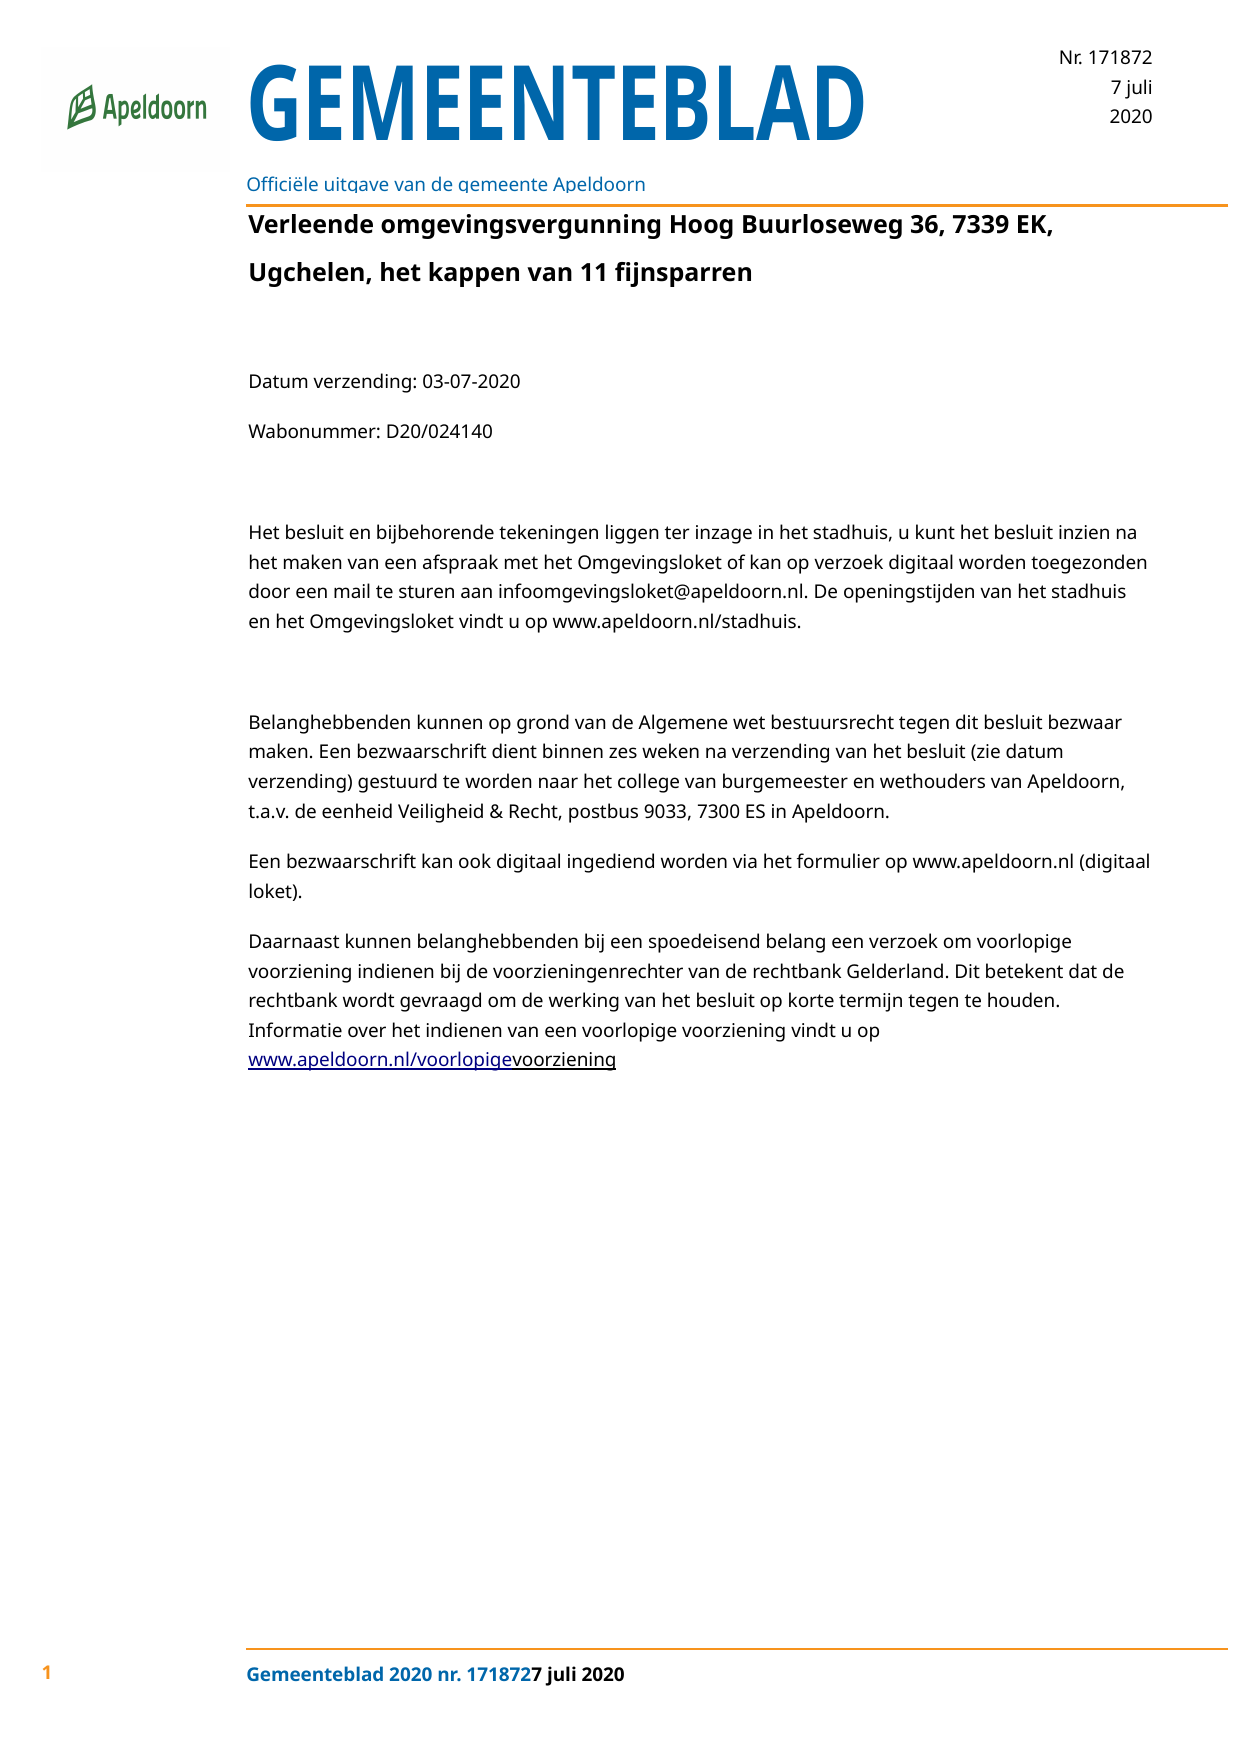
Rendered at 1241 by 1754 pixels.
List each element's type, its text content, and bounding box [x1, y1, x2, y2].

text Datum verzending: 03-07-2020 [248, 368, 1152, 394]
text Wabonummer: D20/024140 [248, 419, 1152, 444]
text Het besluit en bijbehorende tekeningen liggen ter inzage in het stadhuis, u kunt het besluit inzien na het maken van een afspraak met het Omgevingsloket of kan op verzoek digitaal worden toegezonden door een mail te sturen aan infoomgevingsloket@apeldoorn.nl. De openingstijden van het stadhuis en het Omgevingsloket vindt u op www.apeldoorn.nl/stadhuis. [248, 519, 1152, 634]
text Daarnaast kunnen belanghebbenden bij een spoedeisend belang een verzoek om voorlopige voorziening indienen bij de voorzieningenrechter van de rechtbank Gelderland. Dit betekent dat de rechtbank wordt gevraagd om de werking van het besluit op korte termijn tegen te houden. Informatie over het indienen van een voorlopige voorziening vindt u op www.apeldoorn.nl/voorlopigevoorziening [248, 928, 1152, 1072]
text Belanghebbenden kunnen op grond van de Algemene wet bestuursrecht tegen dit besluit bezwaar maken. Een bezwaarschrift dient binnen zes weken na verzending van het besluit (zie datum verzending) gestuurd te worden naar het college van burgemeester en wethouders van Apeldoorn, t.a.v. de eenheid Veiligheid & Recht, postbus 9033, 7300 ES in Apeldoorn. [248, 709, 1152, 824]
picture [41, 47, 231, 172]
text Een bezwaarschrift kan ook digitaal ingediend worden via het formulier op www.apeldoorn.nl (digitaal loket). [248, 848, 1152, 904]
text Verleende omgevingsvergunning Hoog Buurloseweg 36, 7339 EK, Ugchelen, het kappen van 11 fijnsparren [248, 207, 1152, 288]
